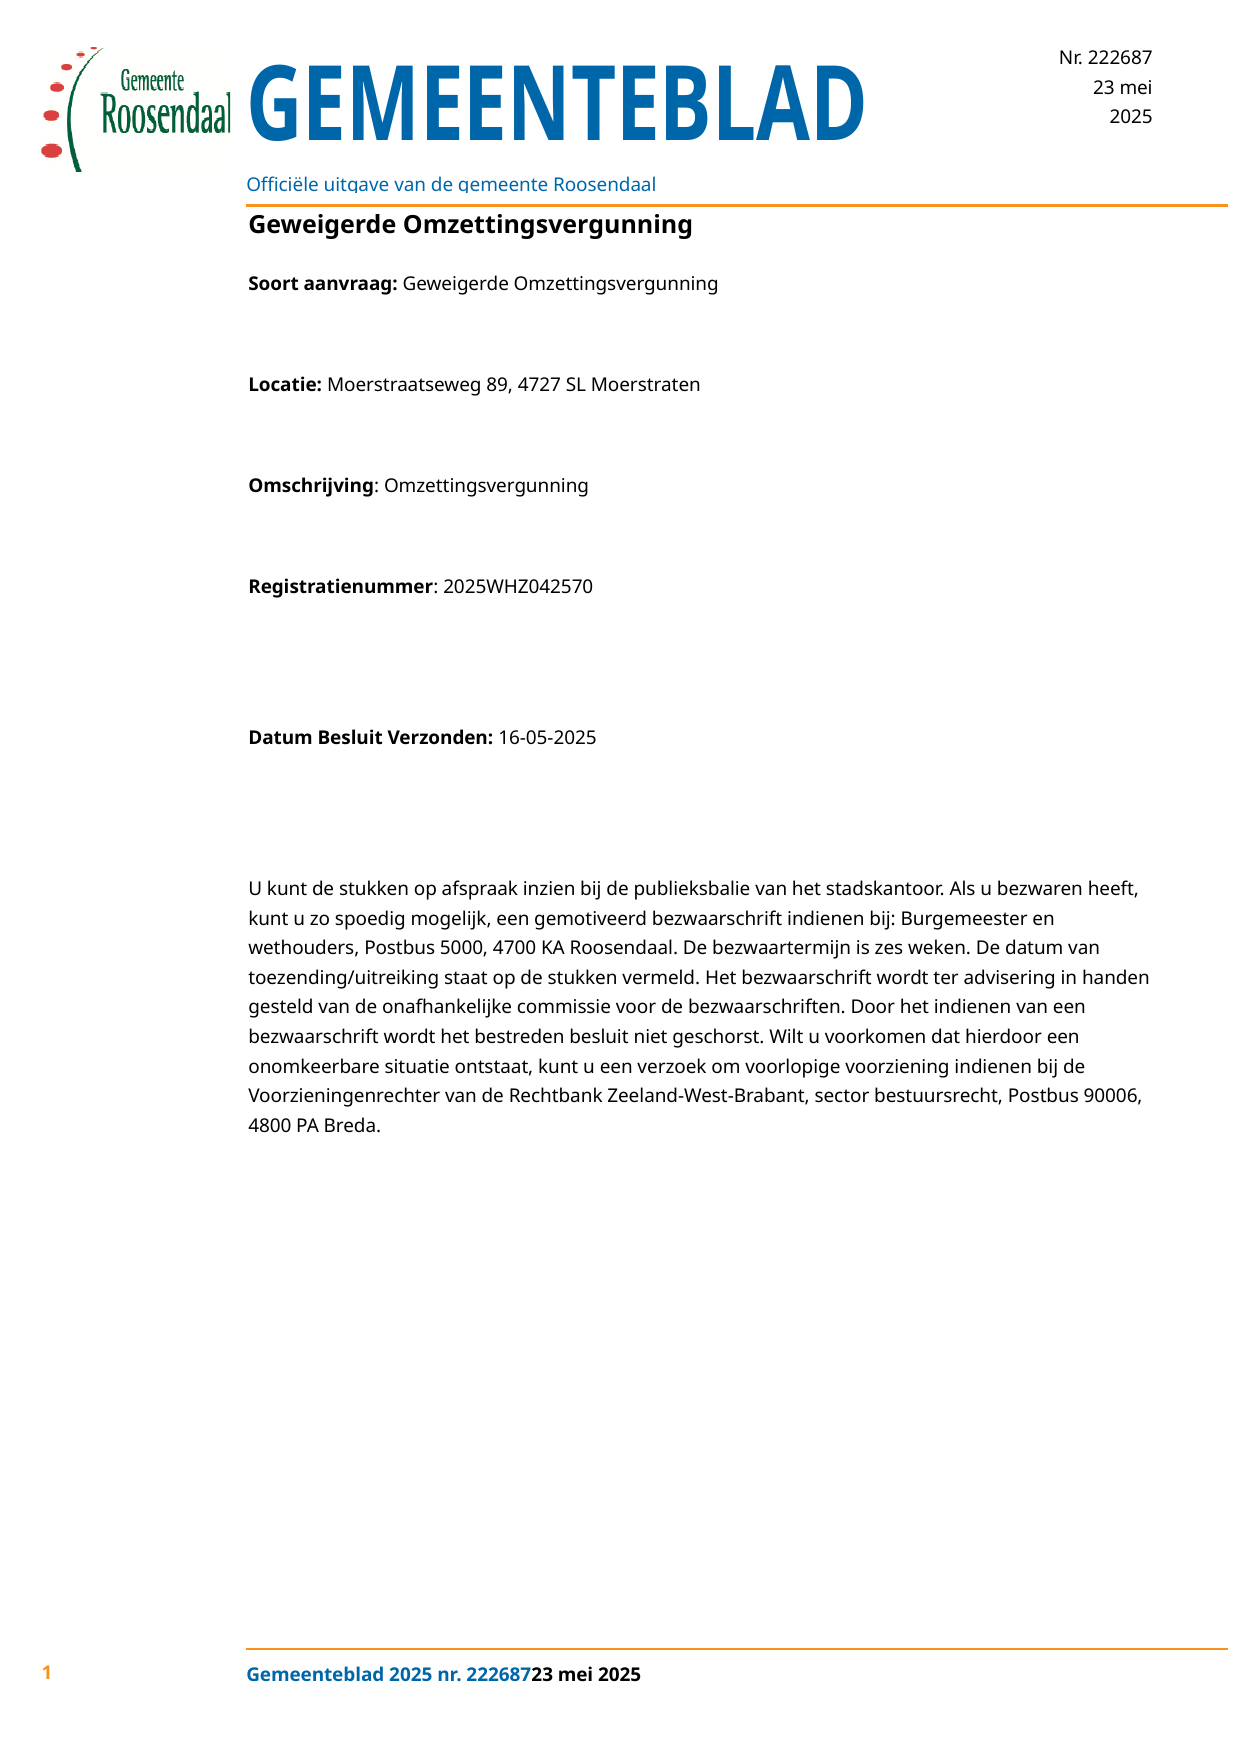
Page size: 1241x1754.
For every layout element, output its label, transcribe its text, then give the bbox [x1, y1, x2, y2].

text Datum Besluit Verzonden: 16-05-2025 [248, 724, 1152, 750]
picture [41, 47, 231, 172]
text Geweigerde Omzettingsvergunning [248, 207, 1152, 241]
text Omschrijving: Omzettingsvergunning [248, 472, 1152, 498]
text U kunt de stukken op afspraak inzien bij de publieksbalie van het stadskantoor. Als u bezwaren heeft, kunt u zo spoedig mogelijk, een gemotiveerd bezwaarschrift indienen bij: Burgemeester en wethouders, Postbus 5000, 4700 KA Roosendaal. De bezwaartermijn is zes weken. De datum van toezending/uitreiking staat op de stukken vermeld. Het bezwaarschrift wordt ter advisering in handen gesteld van de onafhankelijke commissie voor de bezwaarschriften. Door het indienen van een bezwaarschrift wordt het bestreden besluit niet geschorst. Wilt u voorkomen dat hierdoor een onomkeerbare situatie ontstaat, kunt u een verzoek om voorlopige voorziening indienen bij de Voorzieningenrechter van de Rechtbank Zeeland-West-Brabant, sector bestuursrecht, Postbus 90006, 4800 PA Breda. [248, 875, 1152, 1138]
text Registratienummer: 2025WHZ042570 [248, 573, 1152, 598]
text Soort aanvraag: Geweigerde Omzettingsvergunning [248, 270, 1152, 296]
text Locatie: Moerstraatseweg 89, 4727 SL Moerstraten [248, 371, 1152, 397]
